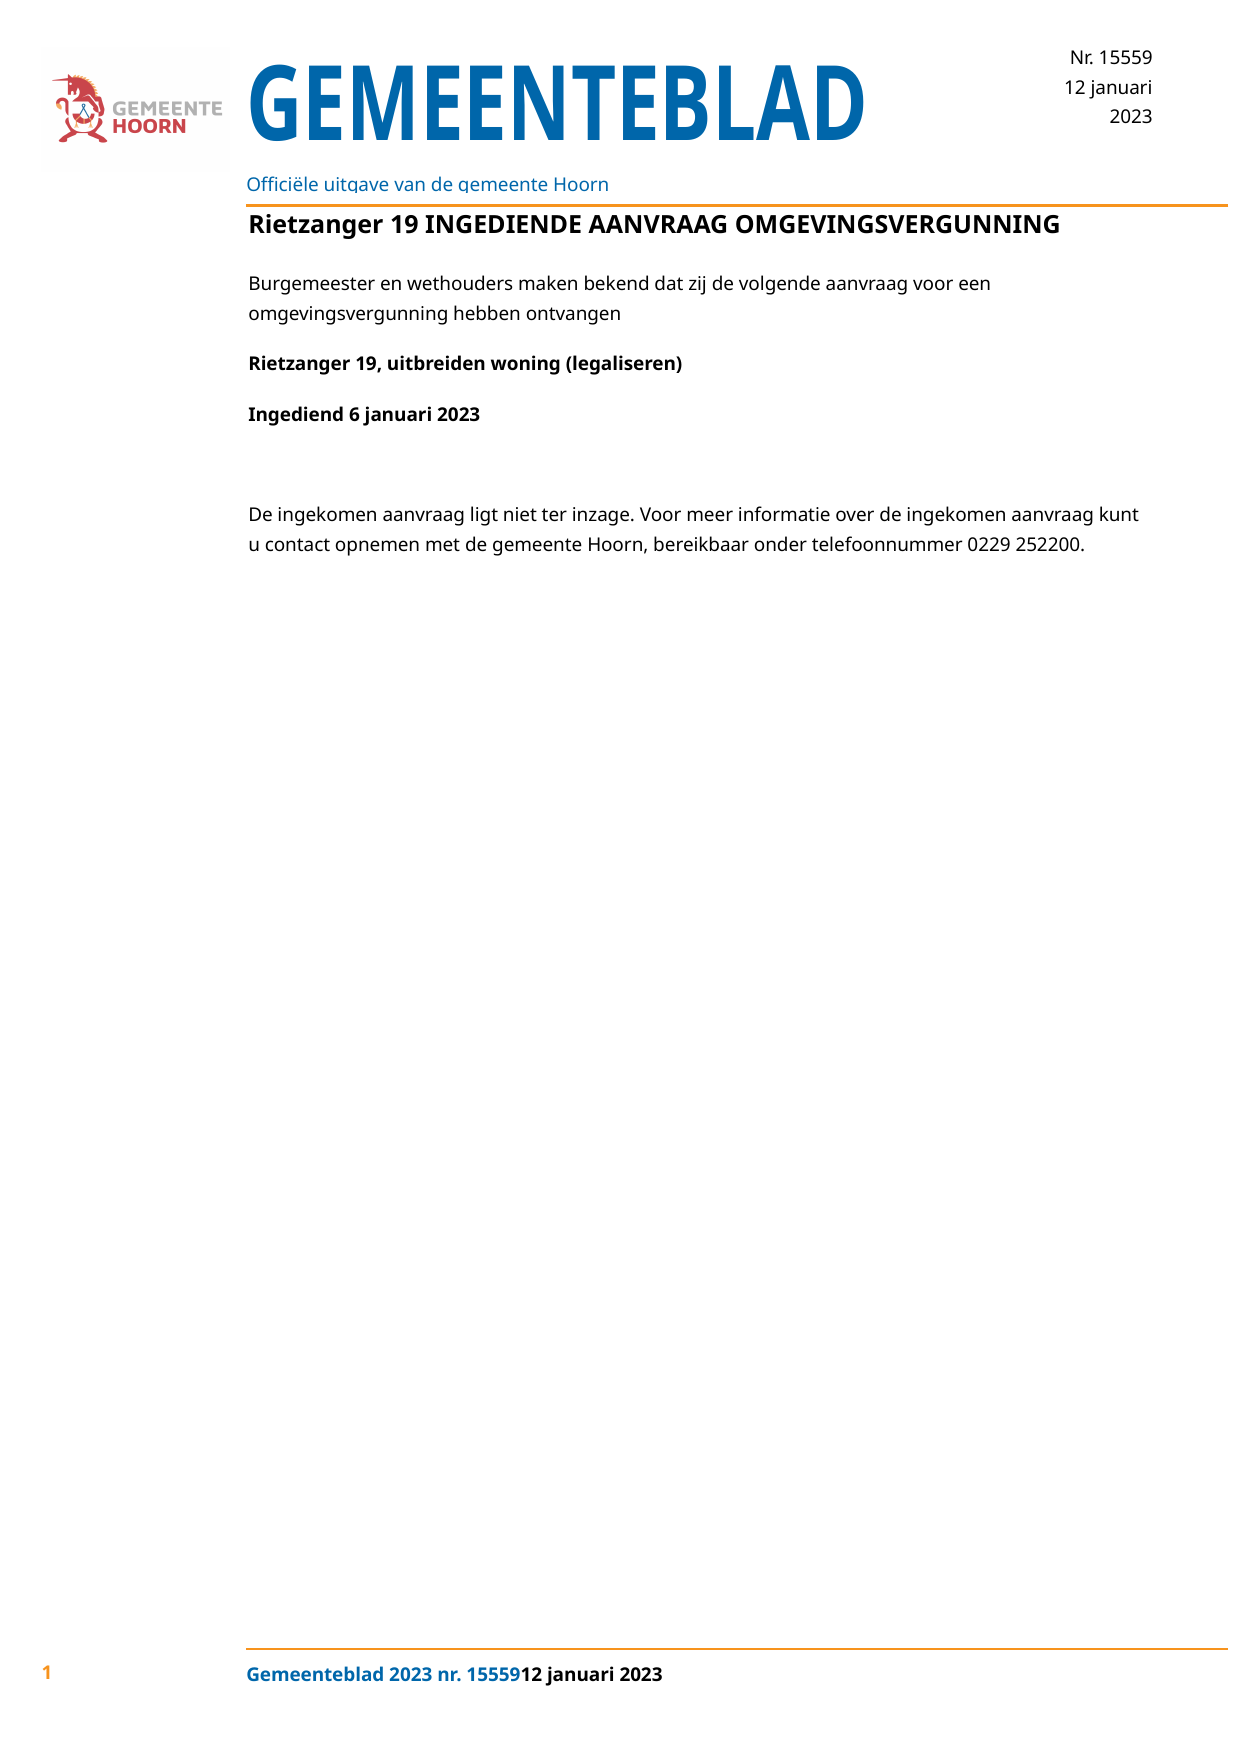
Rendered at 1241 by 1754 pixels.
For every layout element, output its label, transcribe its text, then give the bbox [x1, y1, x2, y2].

text Rietzanger 19 INGEDIENDE AANVRAAG OMGEVINGSVERGUNNING [248, 207, 1152, 241]
text Rietzanger 19, uitbreiden woning (legaliseren) [248, 350, 1152, 376]
picture [41, 47, 231, 172]
text Ingediend 6 januari 2023 [248, 401, 1152, 426]
text Burgemeester en wethouders maken bekend dat zij de volgende aanvraag voor een omgevingsvergunning hebben ontvangen [248, 270, 1152, 326]
text De ingekomen aanvraag ligt niet ter inzage. Voor meer informatie over de ingekomen aanvraag kunt u contact opnemen met de gemeente Hoorn, bereikbaar onder telefoonnummer 0229 252200. [248, 502, 1152, 557]
